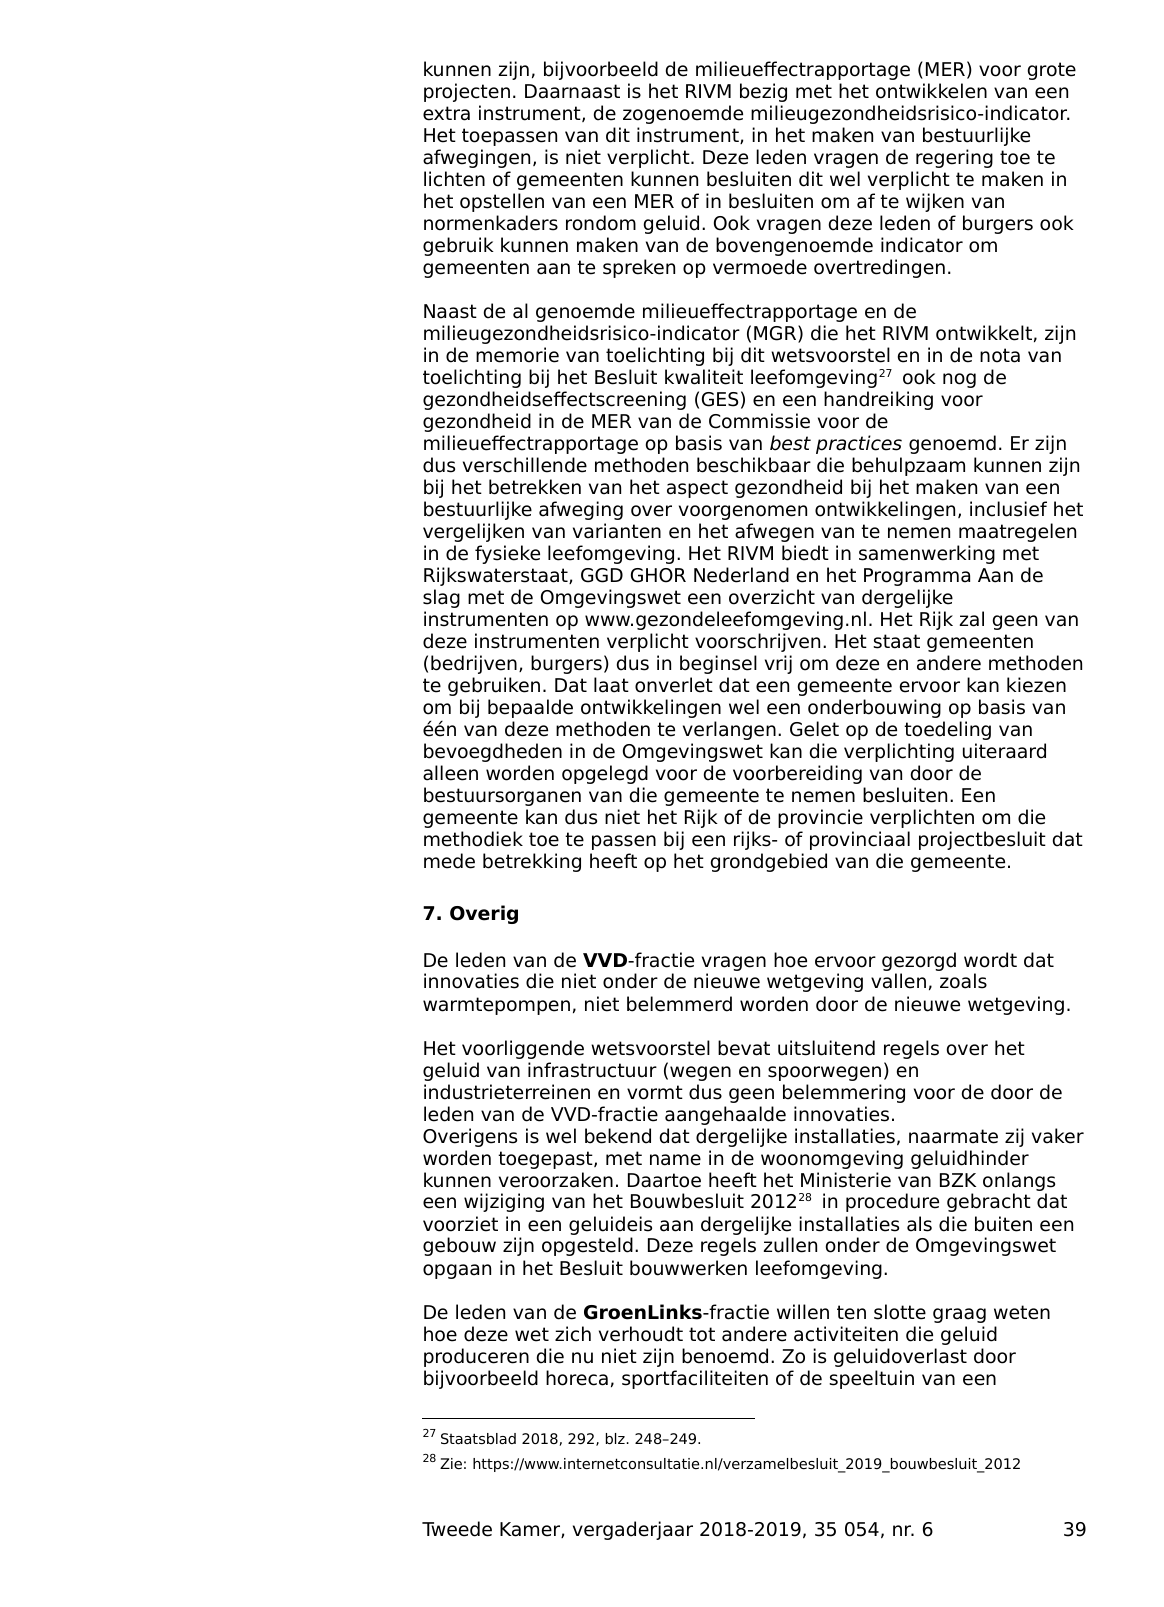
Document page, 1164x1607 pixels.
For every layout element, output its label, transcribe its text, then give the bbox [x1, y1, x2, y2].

text Zie: https://www.internetconsultatie.nl/verzamelbesluit_2019_bouwbesluit_2012 [422, 1452, 1087, 1474]
text De leden van de VVD-fractie vragen hoe ervoor gezorgd wordt dat innovaties die niet onder de nieuwe wetgeving vallen, zoals warmtepompen, niet belemmerd worden door de nieuwe wetgeving. [422, 949, 1087, 1015]
text Staatsblad 2018, 292, blz. 248–249. [422, 1427, 1087, 1449]
text kunnen zijn, bijvoorbeeld de milieueffectrapportage (MER) voor grote projecten. Daarnaast is het RIVM bezig met het ontwikkelen van een extra instrument, de zogenoemde milieugezondheidsrisico-indicator. Het toepassen van dit instrument, in het maken van bestuurlijke afwegingen, is niet verplicht. Deze leden vragen de regering toe te lichten of gemeenten kunnen besluiten dit wel verplicht te maken in het opstellen van een MER of in besluiten om af te wijken van normenkaders rondom geluid. Ook vragen deze leden of burgers ook gebruik kunnen maken van de bovengenoemde indicator om gemeenten aan te spreken op vermoede overtredingen. [422, 59, 1087, 279]
text De leden van de GroenLinks-fractie willen ten slotte graag weten hoe deze wet zich verhoudt tot andere activiteiten die geluid produceren die nu niet zijn benoemd. Zo is geluidoverlast door bijvoorbeeld horeca, sportfaciliteiten of de speeltuin van een [422, 1302, 1087, 1389]
text Het voorliggende wetsvoorstel bevat uitsluitend regels over het geluid van infrastructuur (wegen en spoorwegen) en industrieterreinen en vormt dus geen belemmering voor de door de leden van de VVD-fractie aangehaalde innovaties. [422, 1038, 1087, 1126]
subtitle 7. Overig [422, 902, 1087, 924]
text Naast de al genoemde milieueffectrapportage en de milieugezondheidsrisico-indicator (MGR) die het RIVM ontwikkelt, zijn in de memorie van toelichting bij dit wetsvoorstel en in de nota van toelichting bij het Besluit kwaliteit leefomgeving ook nog de gezondheidseffectscreening (GES) en een handreiking voor gezondheid in de MER van de Commissie voor de milieueffectrapportage op basis van best practices genoemd. Er zijn dus verschillende methoden beschikbaar die behulpzaam kunnen zijn bij het betrekken van het aspect gezondheid bij het maken van een bestuurlijke afweging over voorgenomen ontwikkelingen, inclusief het vergelijken van varianten en het afwegen van te nemen maatregelen in de fysieke leefomgeving. Het RIVM biedt in samenwerking met Rijkswaterstaat, GGD GHOR Nederland en het Programma Aan de slag met de Omgevingswet een overzicht van dergelijke instrumenten op www.gezondeleefomgeving.nl. Het Rijk zal geen van deze instrumenten verplicht voorschrijven. Het staat gemeenten (bedrijven, burgers) dus in beginsel vrij om deze en andere methoden te gebruiken. Dat laat onverlet dat een gemeente ervoor kan kiezen om bij bepaalde ontwikkelingen wel een onderbouwing op basis van één van deze methoden te verlangen. Gelet op de toedeling van bevoegdheden in de Omgevingswet kan die verplichting uiteraard alleen worden opgelegd voor de voorbereiding van door de bestuursorganen van die gemeente te nemen besluiten. Een gemeente kan dus niet het Rijk of de provincie verplichten om die methodiek toe te passen bij een rijks- of provinciaal projectbesluit dat mede betrekking heeft op het grondgebied van die gemeente. [422, 301, 1087, 872]
text Overigens is wel bekend dat dergelijke installaties, naarmate zij vaker worden toegepast, met name in de woonomgeving geluidhinder kunnen veroorzaken. Daartoe heeft het Ministerie van BZK onlangs een wijziging van het Bouwbesluit 2012 in procedure gebracht dat voorziet in een geluideis aan dergelijke installaties als die buiten een gebouw zijn opgesteld. Deze regels zullen onder de Omgevingswet opgaan in het Besluit bouwwerken leefomgeving. [422, 1126, 1087, 1279]
